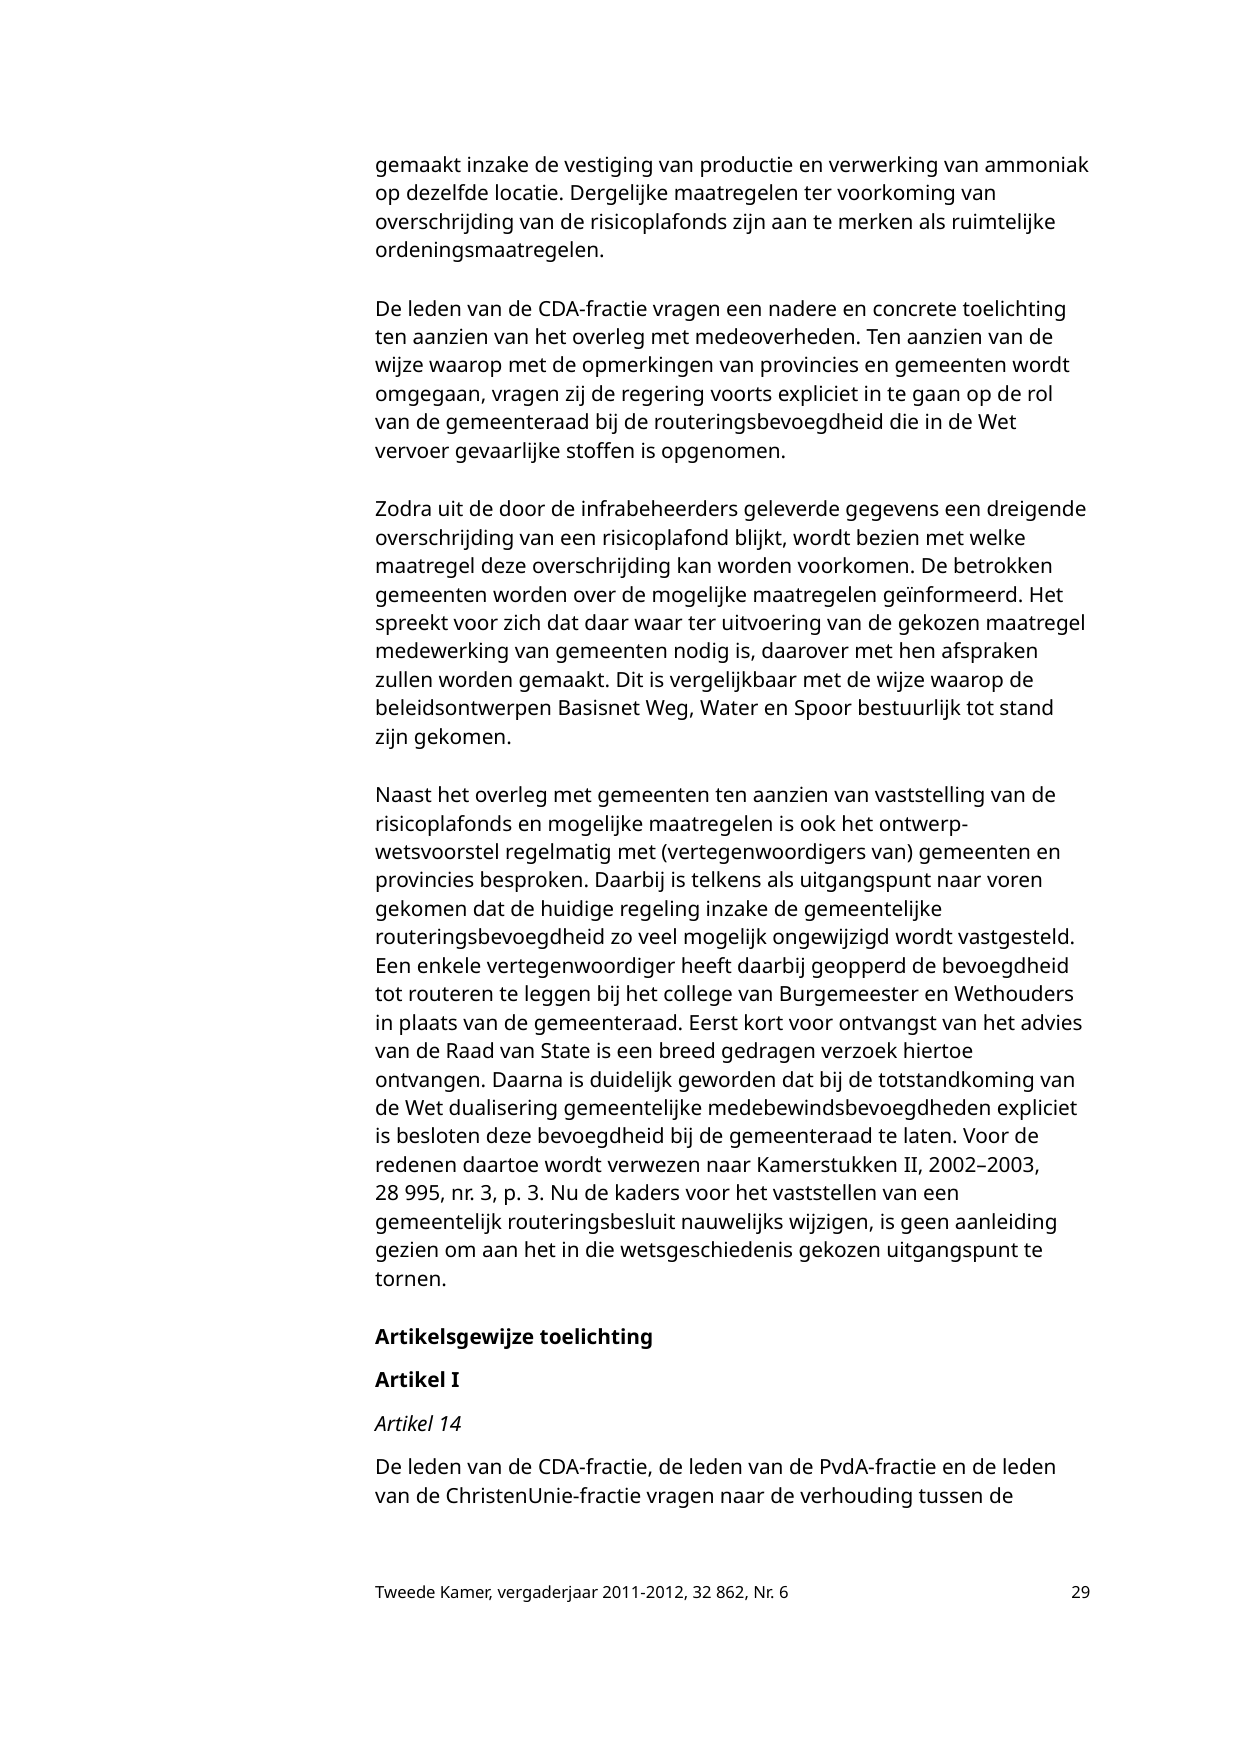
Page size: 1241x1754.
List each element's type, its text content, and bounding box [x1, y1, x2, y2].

text De leden van de CDA-fractie, de leden van de PvdA-fractie en de leden van de ChristenUnie-fractie vragen naar de verhouding tussen de [375, 1452, 1090, 1509]
text Zodra uit de door de infrabeheerders geleverde gegevens een dreigende overschrijding van een risicoplafond blijkt, wordt bezien met welke maatregel deze overschrijding kan worden voorkomen. De betrokken gemeenten worden over de mogelijke maatregelen geïnformeerd. Het spreekt voor zich dat daar waar ter uitvoering van de gekozen maatregel medewerking van gemeenten nodig is, daarover met hen afspraken zullen worden gemaakt. Dit is vergelijkbaar met de wijze waarop de beleidsontwerpen Basisnet Weg, Water en Spoor bestuurlijk tot stand zijn gekomen. [375, 494, 1090, 750]
text gemaakt inzake de vestiging van productie en verwerking van ammoniak op dezelfde locatie. Dergelijke maatregelen ter voorkoming van overschrijding van de risicoplafonds zijn aan te merken als ruimtelijke ordeningsmaatregelen. [375, 150, 1090, 264]
text Artikel I [375, 1366, 1090, 1394]
text Naast het overleg met gemeenten ten aanzien van vaststelling van de risicoplafonds en mogelijke maatregelen is ook het ontwerp-wetsvoorstel regelmatig met (vertegenwoordigers van) gemeenten en provincies besproken. Daarbij is telkens als uitgangspunt naar voren gekomen dat de huidige regeling inzake de gemeentelijke routeringsbevoegdheid zo veel mogelijk ongewijzigd wordt vastgesteld. Een enkele vertegenwoordiger heeft daarbij geopperd de bevoegdheid tot routeren te leggen bij het college van Burgemeester en Wethouders in plaats van de gemeenteraad. Eerst kort voor ontvangst van het advies van de Raad van State is een breed gedragen verzoek hiertoe ontvangen. Daarna is duidelijk geworden dat bij de totstandkoming van de Wet dualisering gemeentelijke medebewindsbevoegdheden expliciet is besloten deze bevoegdheid bij de gemeenteraad te laten. Voor de redenen daartoe wordt verwezen naar Kamerstukken II, 2002–2003, 28 995, nr. 3, p. 3. Nu de kaders voor het vaststellen van een gemeentelijk routeringsbesluit nauwelijks wijzigen, is geen aanleiding gezien om aan het in die wetsgeschiedenis gekozen uitgangspunt te tornen. [375, 780, 1090, 1292]
text Artikel 14 [375, 1409, 1090, 1437]
text Artikelsgewijze toelichting [375, 1322, 1090, 1351]
text De leden van de CDA-fractie vragen een nadere en concrete toelichting ten aanzien van het overleg met medeoverheden. Ten aanzien van de wijze waarop met de opmerkingen van provincies en gemeenten wordt omgegaan, vragen zij de regering voorts expliciet in te gaan op de rol van de gemeenteraad bij de routeringsbevoegdheid die in de Wet vervoer gevaarlijke stoffen is opgenomen. [375, 294, 1090, 464]
